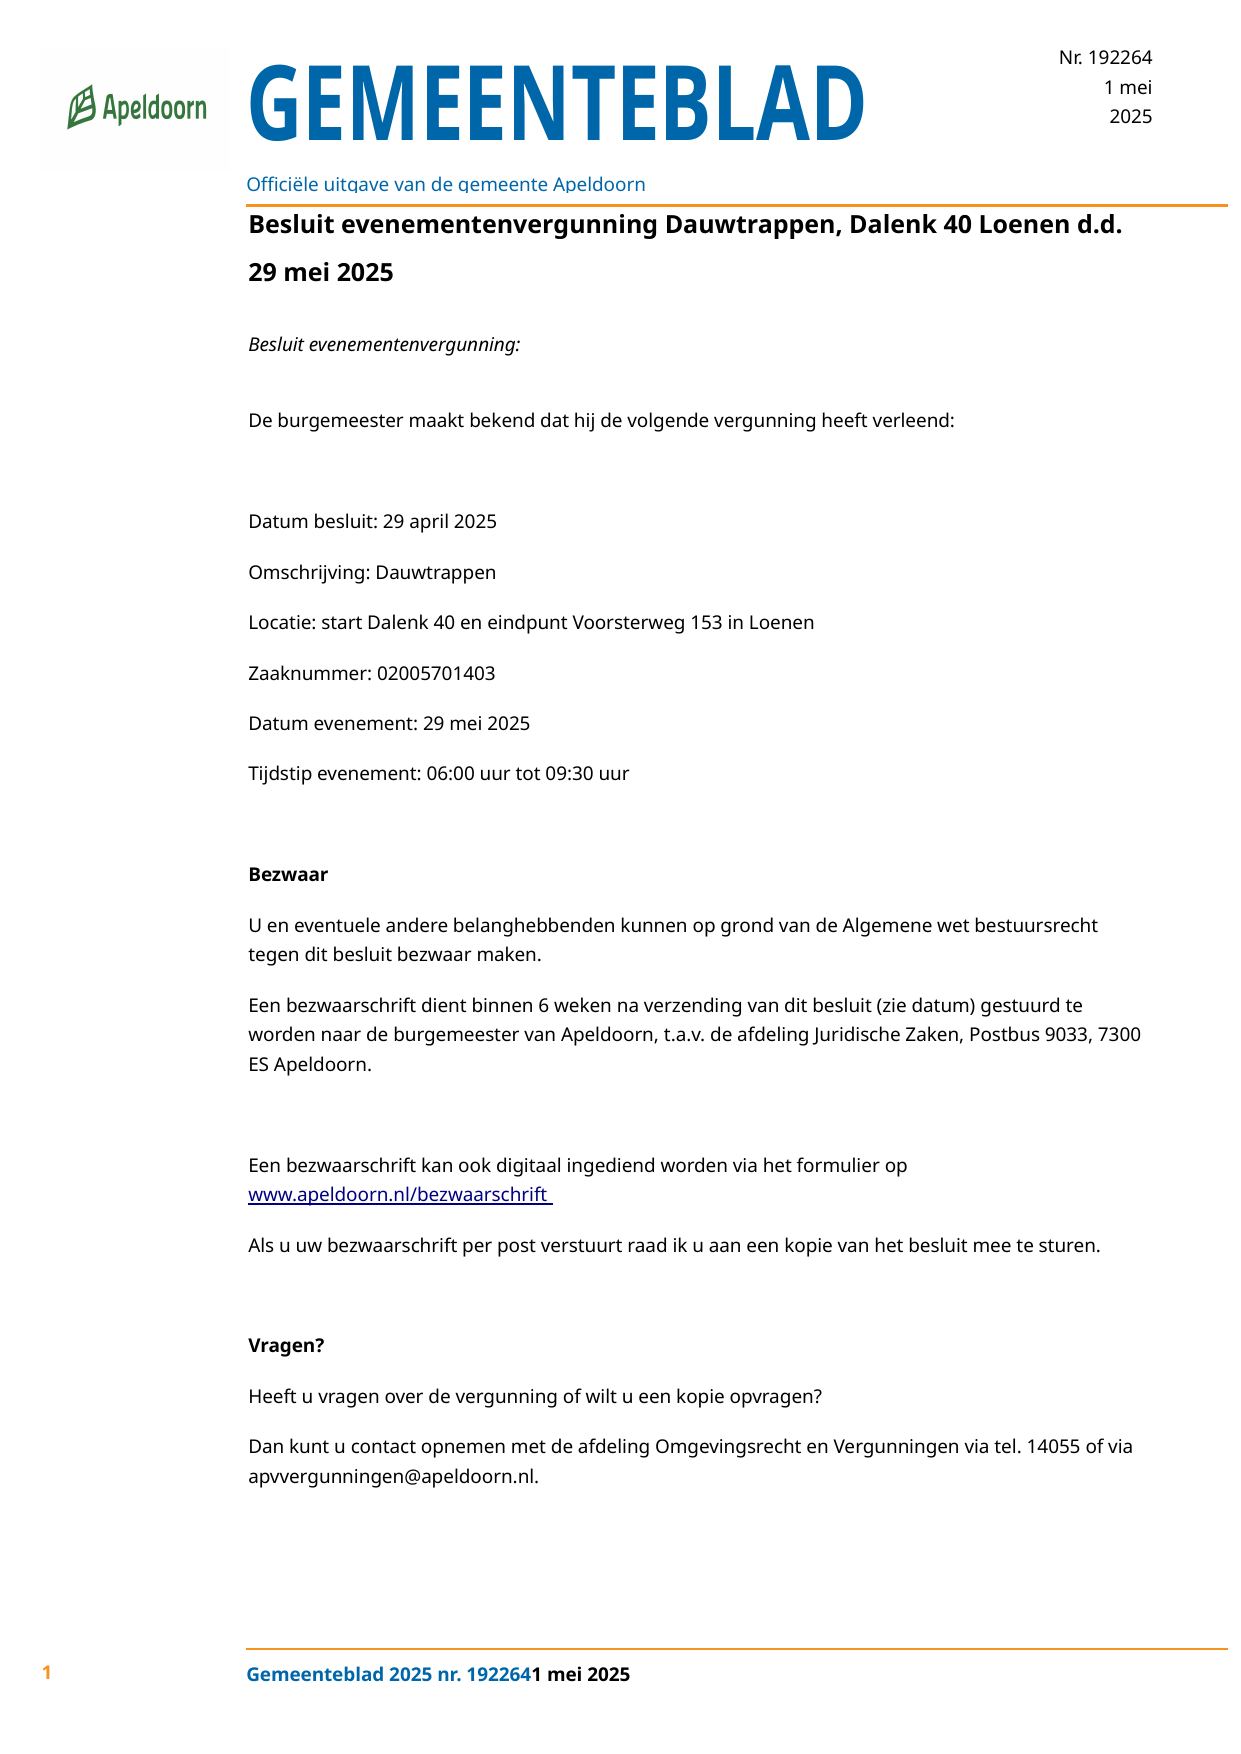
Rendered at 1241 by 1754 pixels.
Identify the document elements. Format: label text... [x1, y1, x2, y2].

text Als u uw bezwaarschrift per post verstuurt raad ik u aan een kopie van het besluit mee te sturen. [248, 1232, 1152, 1257]
text Datum evenement: 29 mei 2025 [248, 710, 1152, 736]
text Datum besluit: 29 april 2025 [248, 508, 1152, 534]
text Tijdstip evenement: 06:00 uur tot 09:30 uur [248, 761, 1152, 786]
text Zaaknummer: 02005701403 [248, 660, 1152, 685]
text Besluit evenementenvergunning: [248, 331, 1152, 357]
text Een bezwaarschrift dient binnen 6 weken na verzending van dit besluit (zie datum) gestuurd te worden naar de burgemeester van Apeldoorn, t.a.v. de afdeling Juridische Zaken, Postbus 9033, 7300 ES Apeldoorn. [248, 992, 1152, 1077]
text U en eventuele andere belanghebbenden kunnen op grond van de Algemene wet bestuursrecht tegen dit besluit bezwaar maken. [248, 912, 1152, 967]
text Omschrijving: Dauwtrappen [248, 559, 1152, 584]
text Besluit evenementenvergunning Dauwtrappen, Dalenk 40 Loenen d.d. 29 mei 2025 [248, 207, 1152, 288]
text Vragen? [248, 1333, 1152, 1358]
text Dan kunt u contact opnemen met de afdeling Omgevingsrecht en Vergunningen via tel. 14055 of via apvvergunningen@apeldoorn.nl. [248, 1433, 1152, 1489]
text Locatie: start Dalenk 40 en eindpunt Voorsterweg 153 in Loenen [248, 609, 1152, 635]
picture [41, 47, 231, 172]
text Heeft u vragen over de vergunning of wilt u een kopie opvragen? [248, 1383, 1152, 1409]
text De burgemeester maakt bekend dat hij de volgende vergunning heeft verleend: [248, 408, 1152, 433]
text Een bezwaarschrift kan ook digitaal ingediend worden via het formulier op www.apeldoorn.nl/bezwaarschrift [248, 1152, 1152, 1207]
text Bezwaar [248, 861, 1152, 887]
